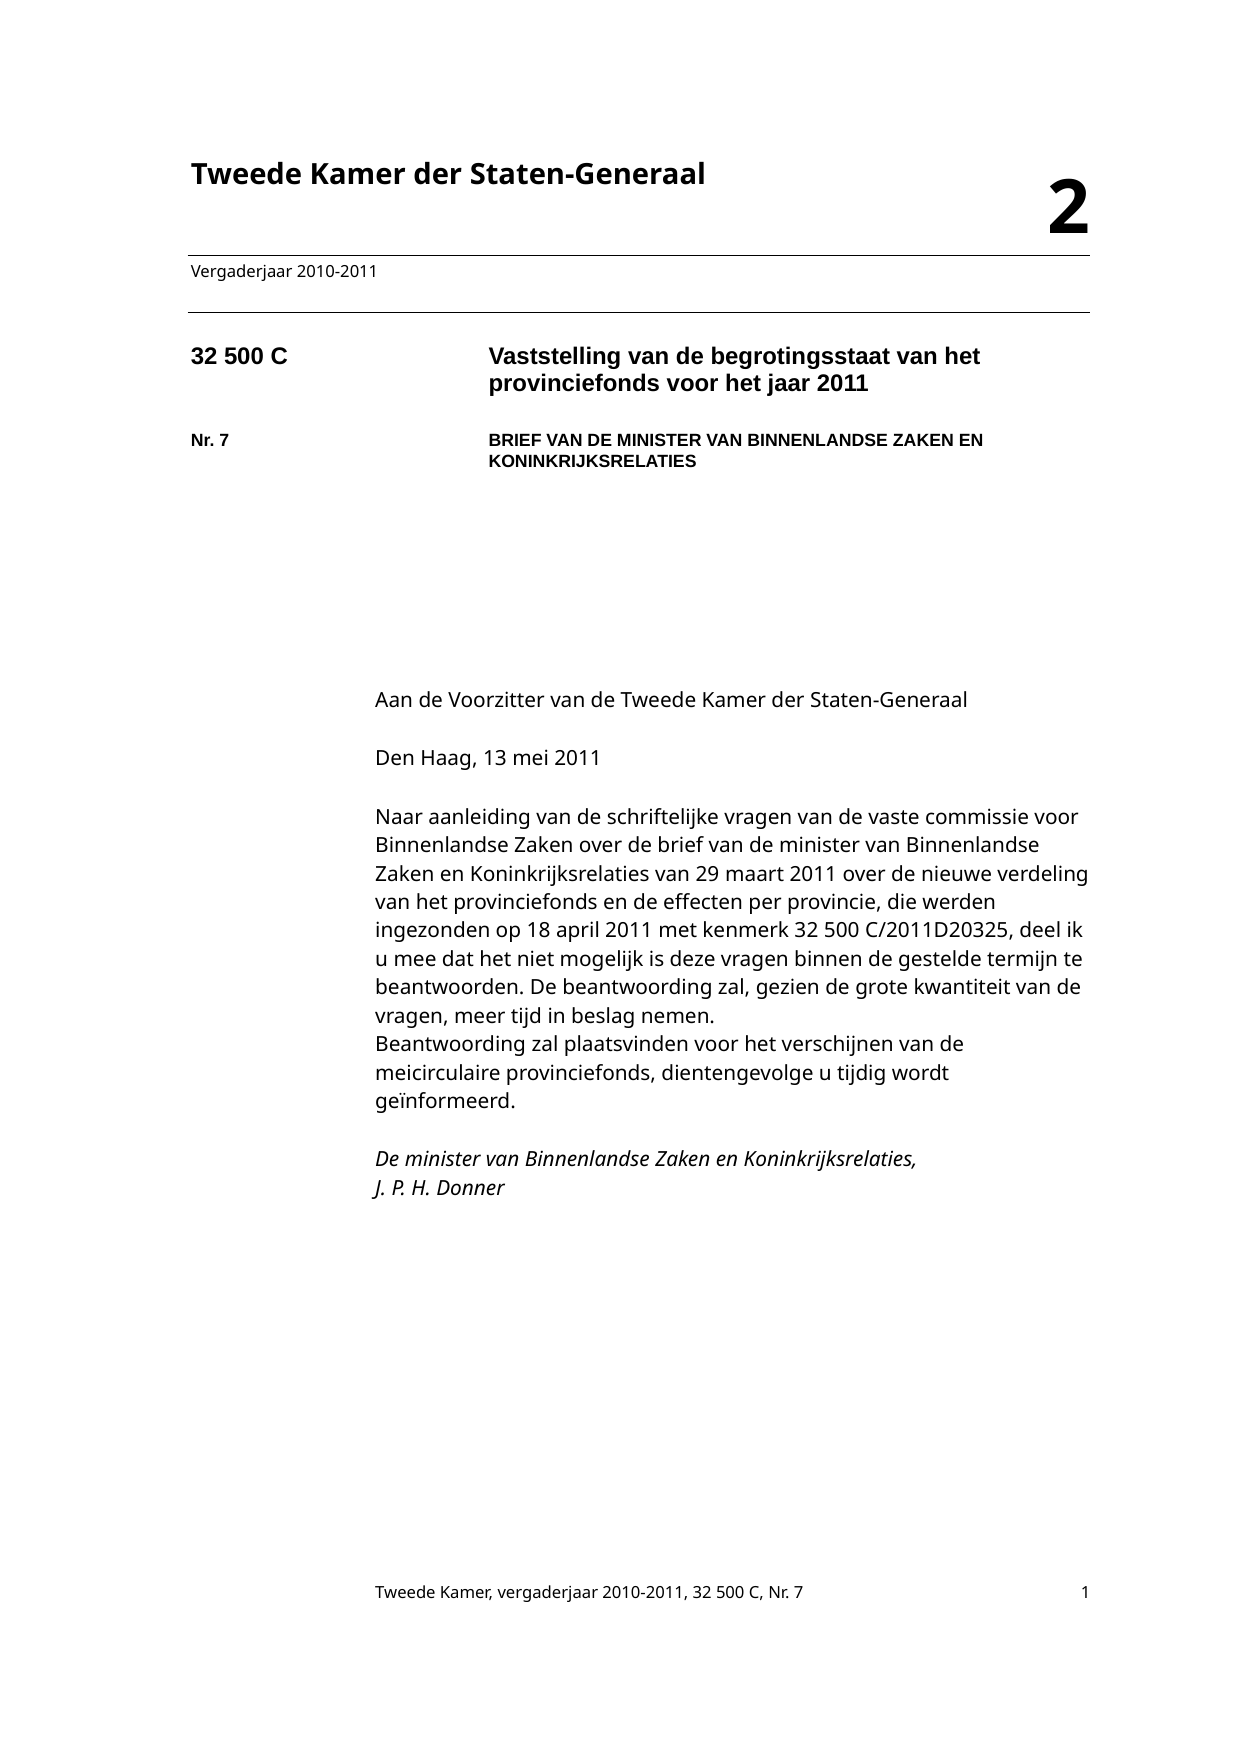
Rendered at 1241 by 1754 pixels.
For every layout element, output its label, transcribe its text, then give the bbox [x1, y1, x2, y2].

table_cell [485, 313, 1090, 339]
table_header 2 [910, 150, 1090, 255]
table_cell Vaststelling van de begrotingsstaat van het provinciefonds voor het jaar 2011 [485, 339, 1090, 427]
table_cell [485, 256, 1090, 312]
table_header Tweede Kamer der Staten-Generaal [188, 150, 909, 255]
table_cell Nr. 7 [188, 427, 485, 566]
text Beantwoording zal plaatsvinden voor het verschijnen van de meicirculaire provinciefonds, dientengevolge u tijdig wordt geïnformeerd. [375, 1029, 1090, 1114]
text Den Haag, 13 mei 2011 [375, 743, 1090, 772]
text J. P. H. Donner [375, 1173, 1090, 1201]
table_cell Vergaderjaar 2010-2011 [188, 256, 485, 312]
table_cell [188, 313, 485, 339]
text De minister van Binnenlandse Zaken en Koninkrijksrelaties, [375, 1144, 1090, 1173]
text Naar aanleiding van de schriftelijke vragen van de vaste commissie voor Binnenlandse Zaken over de brief van de minister van Binnenlandse Zaken en Koninkrijksrelaties van 29 maart 2011 over de nieuwe verdeling van het provinciefonds en de effecten per provincie, die werden ingezonden op 18 april 2011 met kenmerk 32 500 C/2011D20325, deel ik u mee dat het niet mogelijk is deze vragen binnen de gestelde termijn te beantwoorden. De beantwoording zal, gezien de grote kwantiteit van de vragen, meer tijd in beslag nemen. [375, 802, 1090, 1029]
table_cell BRIEF VAN DE MINISTER VAN BINNENLANDSE ZAKEN EN KONINKRIJKSRELATIES [485, 427, 1090, 566]
text Aan de Voorzitter van de Tweede Kamer der Staten-Generaal [375, 685, 1090, 713]
table_cell 32 500 C [188, 339, 485, 427]
